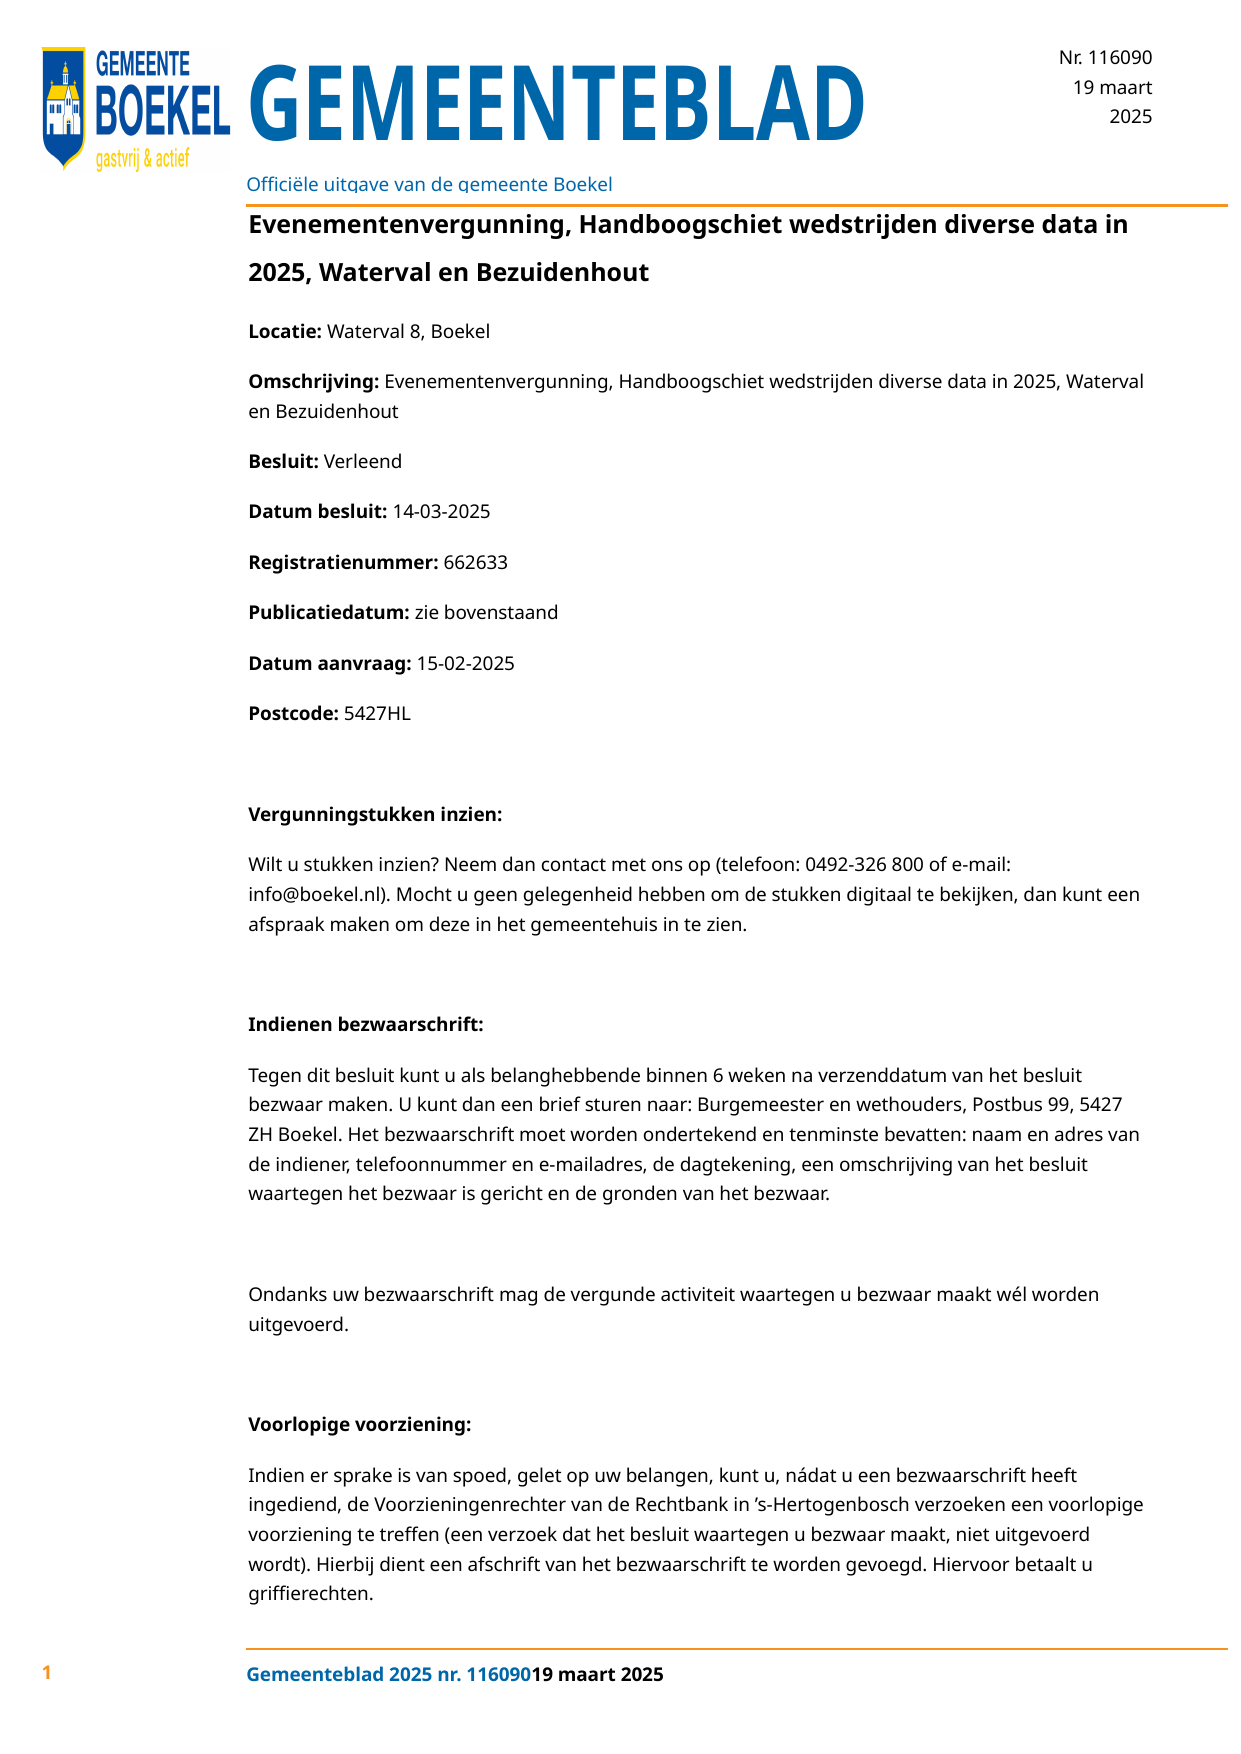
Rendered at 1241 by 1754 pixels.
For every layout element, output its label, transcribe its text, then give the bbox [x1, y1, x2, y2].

text Datum besluit: 14-03-2025 [248, 499, 1152, 524]
text Datum aanvraag: 15-02-2025 [248, 650, 1152, 676]
text Evenementenvergunning, Handboogschiet wedstrijden diverse data in 2025, Waterval en Bezuidenhout [248, 207, 1152, 288]
text Indienen bezwaarschrift: [248, 1012, 1152, 1037]
text Ondanks uw bezwaarschrift mag de vergunde activiteit waartegen u bezwaar maakt wél worden uitgevoerd. [248, 1281, 1152, 1337]
text Voorlopige voorziening: [248, 1412, 1152, 1437]
text Indien er sprake is van spoed, gelet op uw belangen, kunt u, nádat u een bezwaarschrift heeft ingediend, de Voorzieningenrechter van de Rechtbank in ’s-Hertogenbosch verzoeken een voorlopige voorziening te treffen (een verzoek dat het besluit waartegen u bezwaar maakt, niet uitgevoerd wordt). Hierbij dient een afschrift van het bezwaarschrift te worden gevoegd. Hiervoor betaalt u griffierechten. [248, 1462, 1152, 1606]
text Omschrijving: Evenementenvergunning, Handboogschiet wedstrijden diverse data in 2025, Waterval en Bezuidenhout [248, 368, 1152, 424]
text Publicatiedatum: zie bovenstaand [248, 599, 1152, 625]
text Besluit: Verleend [248, 448, 1152, 474]
picture [41, 47, 231, 172]
text Locatie: Waterval 8, Boekel [248, 318, 1152, 344]
text Wilt u stukken inzien? Neem dan contact met ons op (telefoon: 0492-326 800 of e-mail: info@boekel.nl). Mocht u geen gelegenheid hebben om de stukken digitaal te bekijken, dan kunt een afspraak maken om deze in het gemeentehuis in te zien. [248, 852, 1152, 937]
text Registratienummer: 662633 [248, 549, 1152, 575]
text Tegen dit besluit kunt u als belanghebbende binnen 6 weken na verzenddatum van het besluit bezwaar maken. U kunt dan een brief sturen naar: Burgemeester en wethouders, Postbus 99, 5427 ZH Boekel. Het bezwaarschrift moet worden ondertekend en tenminste bevatten: naam en adres van de indiener, telefoonnummer en e-mailadres, de dagtekening, een omschrijving van het besluit waartegen het bezwaar is gericht en de gronden van het bezwaar. [248, 1062, 1152, 1206]
text Postcode: 5427HL [248, 700, 1152, 726]
text Vergunningstukken inzien: [248, 801, 1152, 827]
